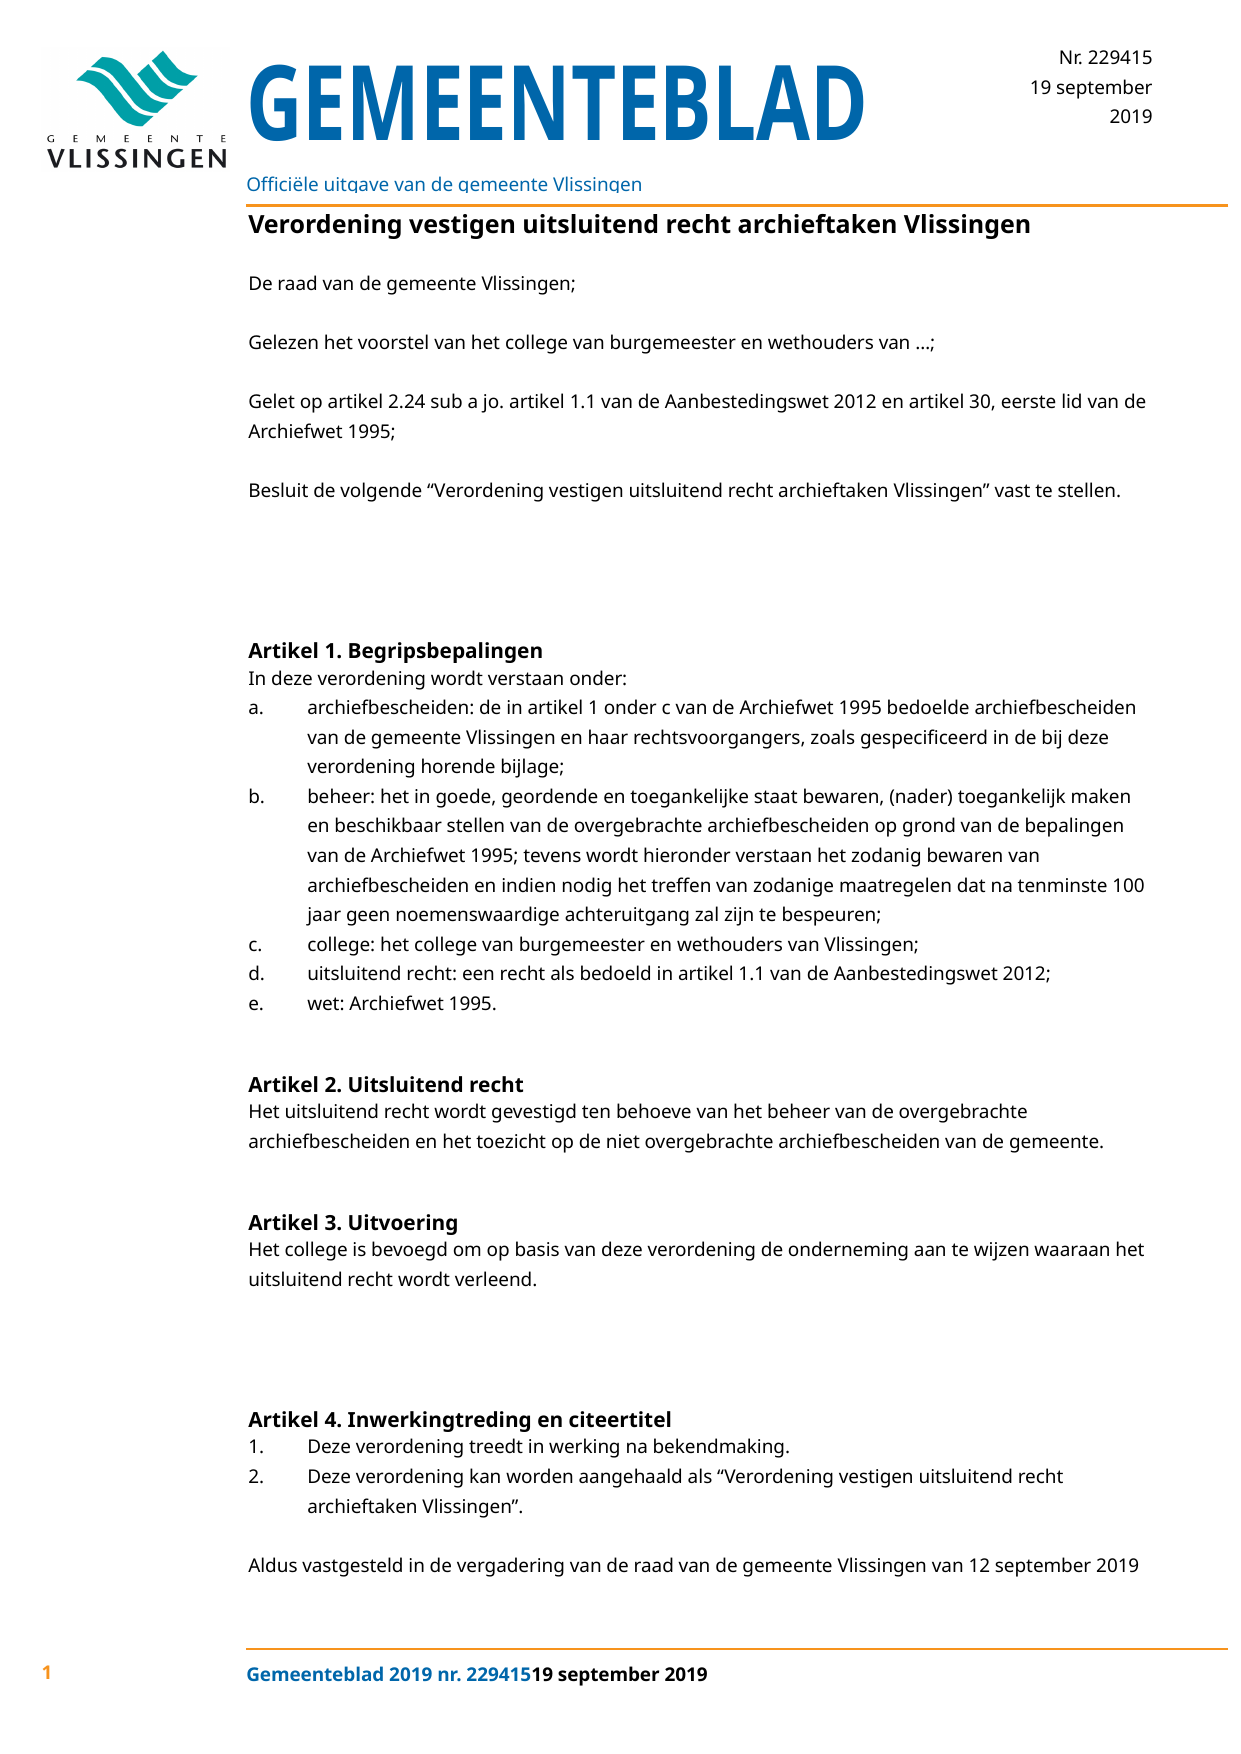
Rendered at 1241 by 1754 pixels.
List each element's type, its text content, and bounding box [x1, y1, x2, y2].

text De raad van de gemeente Vlissingen; [248, 270, 1152, 296]
text Artikel 4. Inwerkingtreding en citeertitel [248, 1405, 1152, 1434]
text Verordening vestigen uitsluitend recht archieftaken Vlissingen [248, 207, 1152, 241]
list beheer: het in goede, geordende en toegankelijke staat bewaren, (nader) toegankelijk maken en beschikbaar stellen van de overgebrachte archiefbescheiden op grond van de bepalingen van de Archiefwet 1995; tevens wordt hieronder verstaan het zodanig bewaren van archiefbescheiden en indien nodig het treffen van zodanige maatregelen dat na tenminste 100 jaar geen noemenswaardige achteruitgang zal zijn te bespeuren; [248, 783, 1152, 927]
list wet: Archiefwet 1995. [248, 990, 1152, 1016]
picture [41, 47, 231, 172]
text Het uitsluitend recht wordt gevestigd ten behoeve van het beheer van de overgebrachte archiefbescheiden en het toezicht op de niet overgebrachte archiefbescheiden van de gemeente. [248, 1098, 1152, 1154]
list Deze verordening kan worden aangehaald als “Verordening vestigen uitsluitend recht archieftaken Vlissingen”. [248, 1463, 1152, 1519]
text In deze verordening wordt verstaan onder: [248, 665, 1152, 690]
list college: het college van burgemeester en wethouders van Vlissingen; [248, 931, 1152, 957]
text Gelet op artikel 2.24 sub a jo. artikel 1.1 van de Aanbestedingswet 2012 en artikel 30, eerste lid van de Archiefwet 1995; [248, 389, 1152, 444]
text Besluit de volgende “Verordening vestigen uitsluitend recht archieftaken Vlissingen” vast te stellen. [248, 477, 1152, 503]
list archiefbescheiden: de in artikel 1 onder c van de Archiefwet 1995 bedoelde archiefbescheiden van de gemeente Vlissingen en haar rechtsvoorgangers, zoals gespecificeerd in de bij deze verordening horende bijlage; [248, 694, 1152, 779]
list Deze verordening treedt in werking na bekendmaking. [248, 1434, 1152, 1459]
list uitsluitend recht: een recht als bedoeld in artikel 1.1 van de Aanbestedingswet 2012; [248, 961, 1152, 986]
text Gelezen het voorstel van het college van burgemeester en wethouders van …; [248, 329, 1152, 355]
text Artikel 1. Begripsbepalingen [248, 636, 1152, 665]
text Artikel 2. Uitsluitend recht [248, 1070, 1152, 1098]
text Artikel 3. Uitvoering [248, 1208, 1152, 1237]
text Aldus vastgesteld in de vergadering van de raad van de gemeente Vlissingen van 12 september 2019 [248, 1552, 1152, 1578]
text Het college is bevoegd om op basis van deze verordening de onderneming aan te wijzen waaraan het uitsluitend recht wordt verleend. [248, 1237, 1152, 1292]
